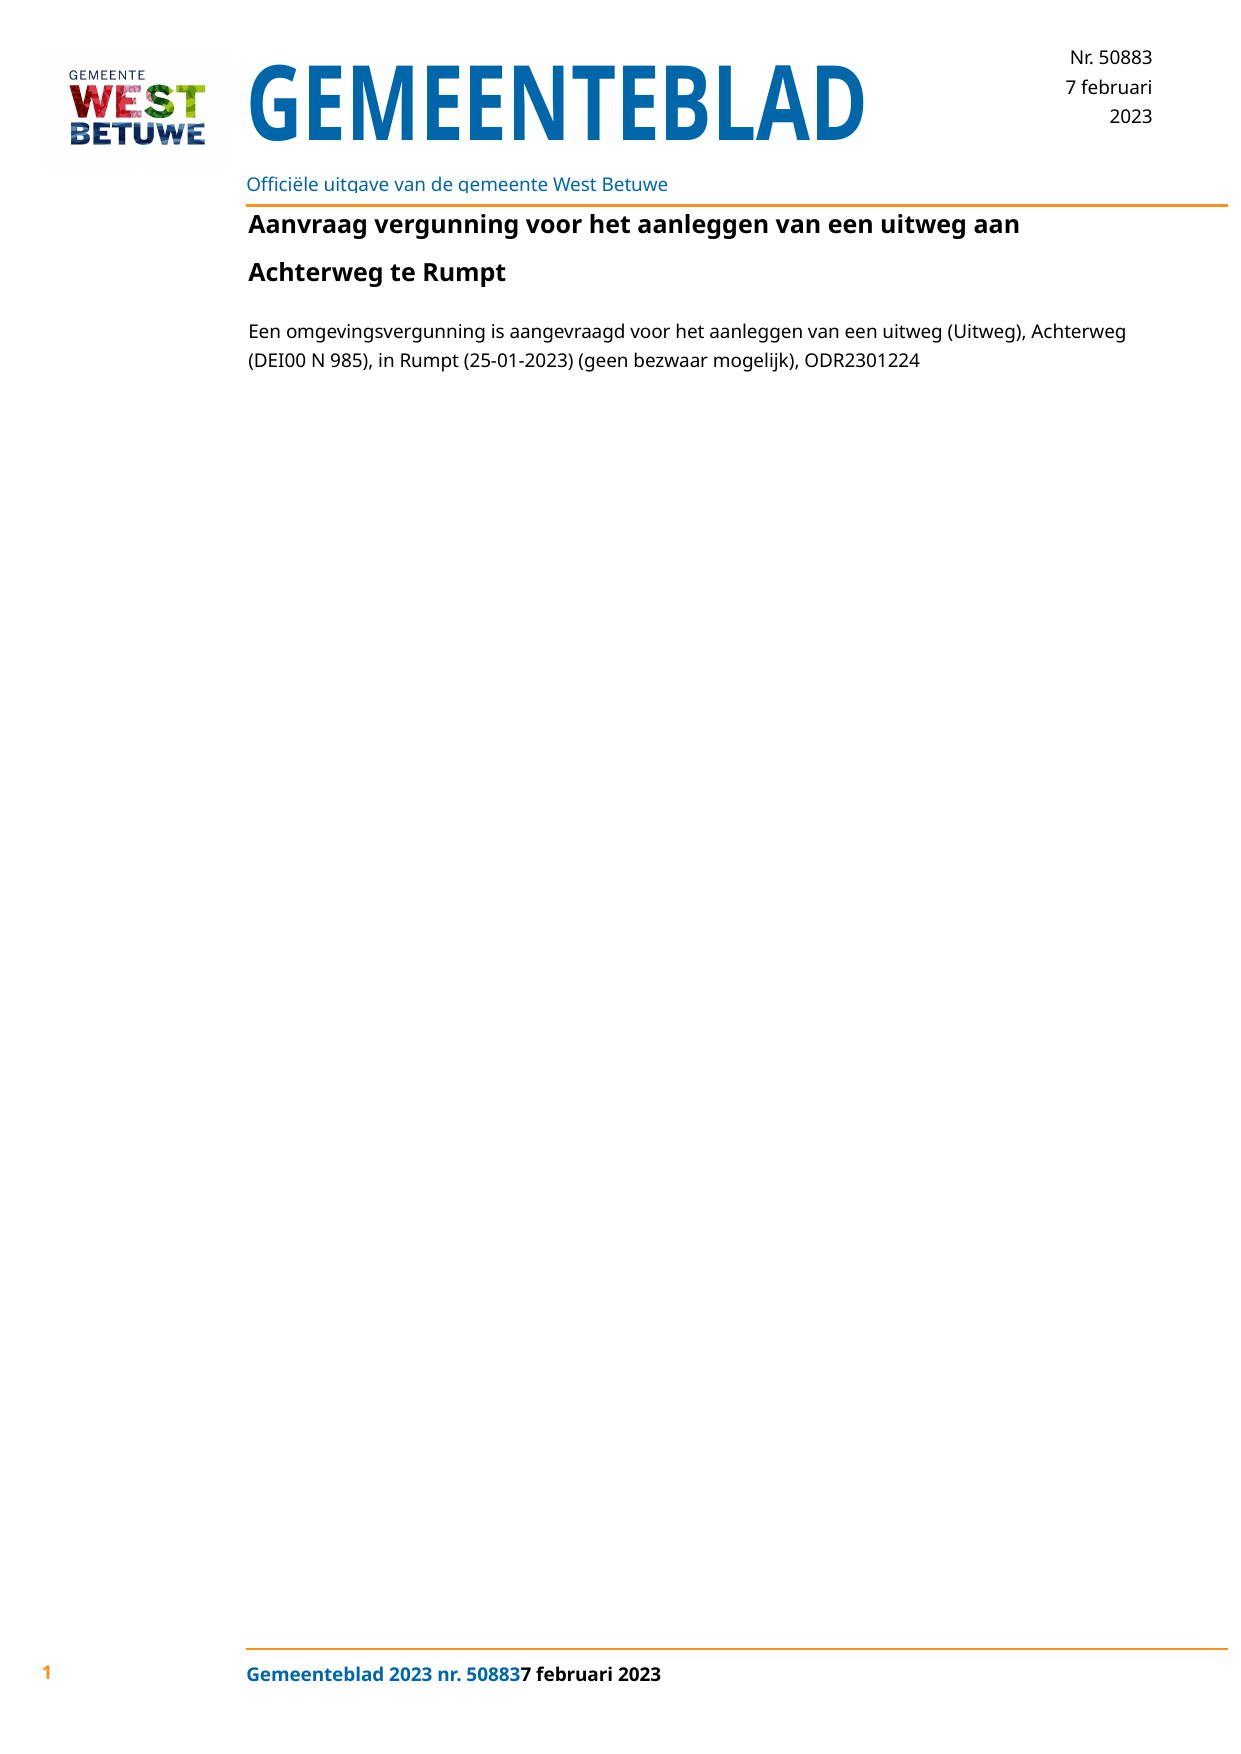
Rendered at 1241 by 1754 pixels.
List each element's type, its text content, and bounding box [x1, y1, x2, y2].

text Aanvraag vergunning voor het aanleggen van een uitweg aan Achterweg te Rumpt [248, 207, 1152, 288]
text Een omgevingsvergunning is aangevraagd voor het aanleggen van een uitweg (Uitweg), Achterweg (DEI00 N 985), in Rumpt (25-01-2023) (geen bezwaar mogelijk), ODR2301224 [248, 318, 1152, 373]
picture [41, 47, 231, 172]
